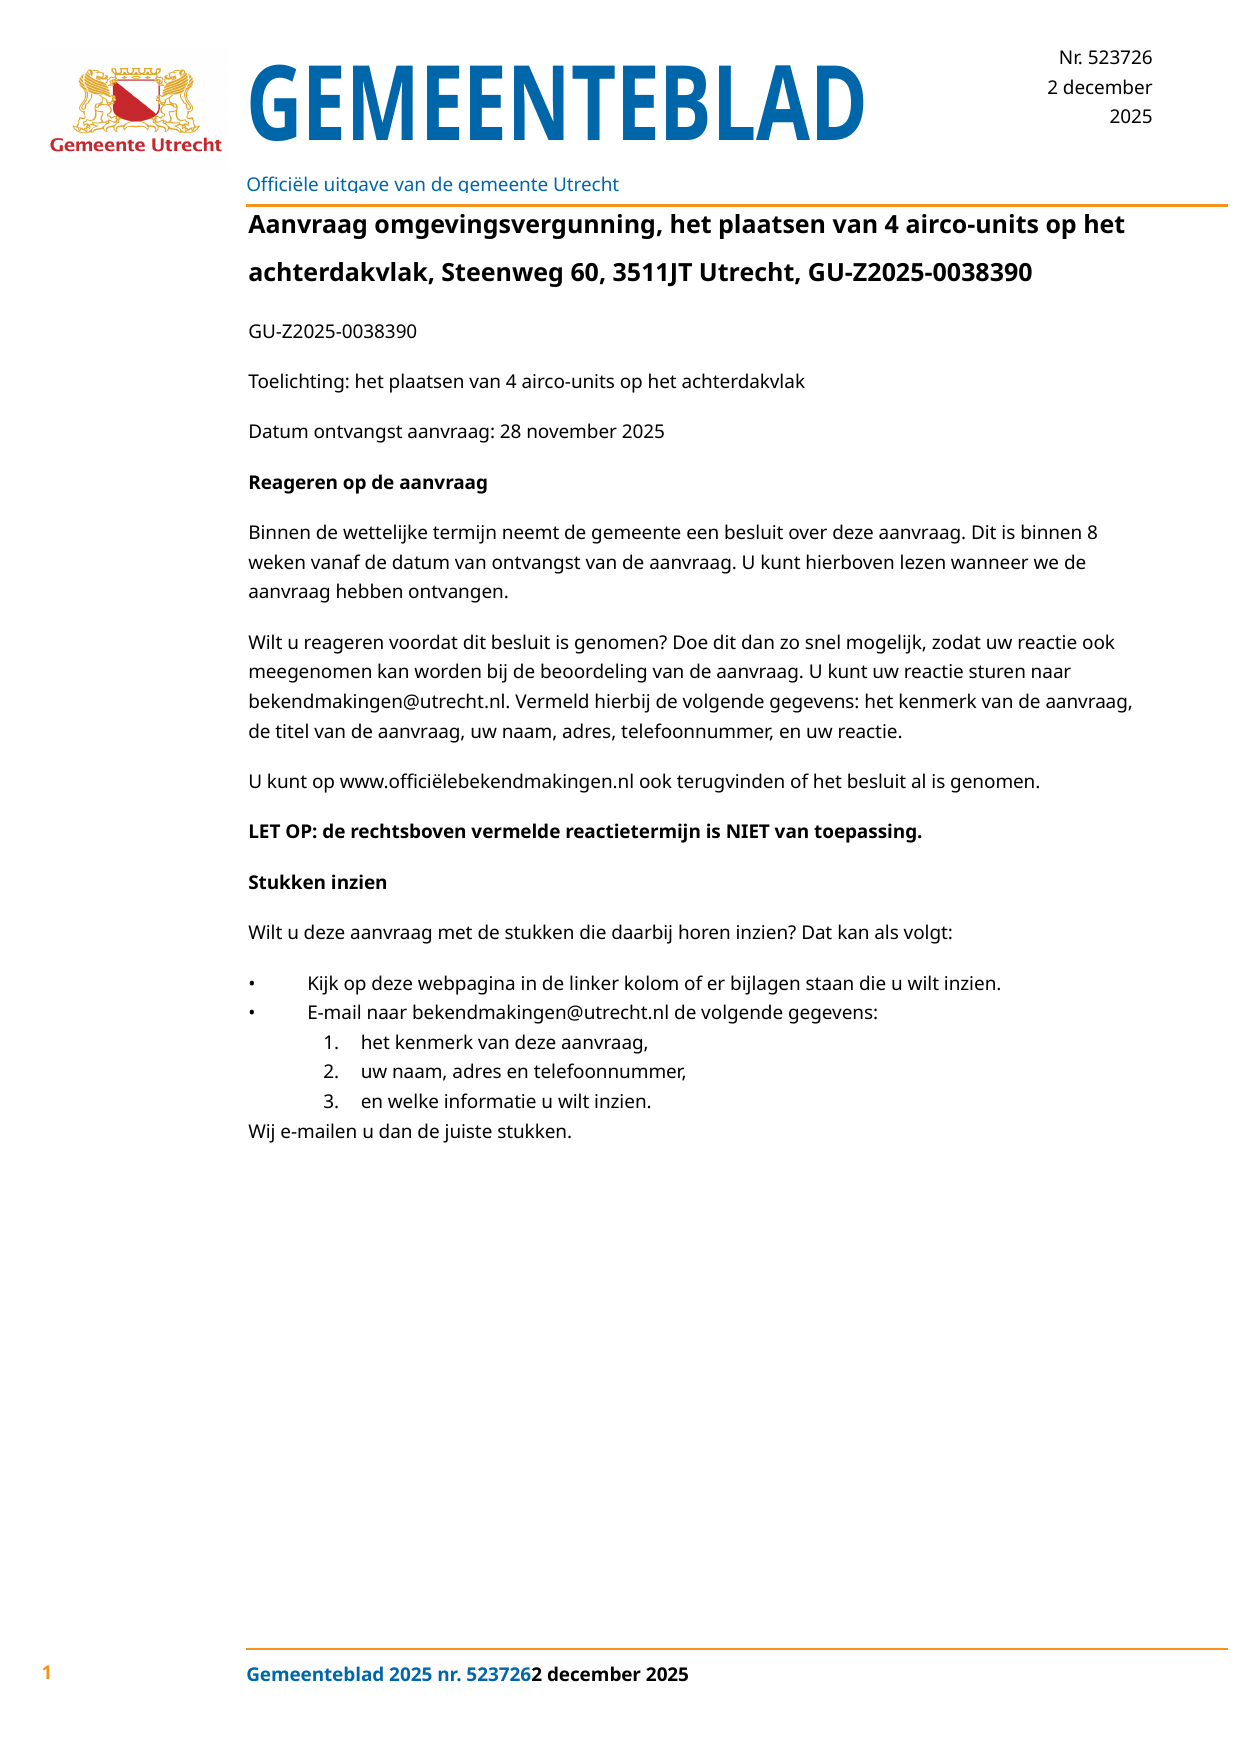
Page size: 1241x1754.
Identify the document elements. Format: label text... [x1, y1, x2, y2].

text Wilt u deze aanvraag met de stukken die daarbij horen inzien? Dat kan als volgt: [248, 919, 1152, 945]
text Wilt u reageren voordat dit besluit is genomen? Doe dit dan zo snel mogelijk, zodat uw reactie ook meegenomen kan worden bij de beoordeling van de aanvraag. U kunt uw reactie sturen naar bekendmakingen@utrecht.nl. Vermeld hierbij de volgende gegevens: het kenmerk van de aanvraag, de titel van de aanvraag, uw naam, adres, telefoonnummer, en uw reactie. [248, 629, 1152, 744]
text Stukken inzien [248, 869, 1152, 895]
text Binnen de wettelijke termijn neemt de gemeente een besluit over deze aanvraag. Dit is binnen 8 weken vanaf de datum van ontvangst van de aanvraag. U kunt hierboven lezen wanneer we de aanvraag hebben ontvangen. [248, 519, 1152, 604]
text U kunt op www.officiëlebekendmakingen.nl ook terugvinden of het besluit al is genomen. [248, 768, 1152, 794]
text GU-Z2025-0038390 [248, 318, 1152, 344]
picture [41, 47, 231, 172]
list uw naam, adres en telefoonnummer, [323, 1059, 1152, 1084]
text Toelichting: het plaatsen van 4 airco-units op het achterdakvlak [248, 368, 1152, 394]
list en welke informatie u wilt inzien. [323, 1088, 1152, 1114]
text Wij e-mailen u dan de juiste stukken. [248, 1118, 1152, 1144]
text LET OP: de rechtsboven vermelde reactietermijn is NIET van toepassing. [248, 819, 1152, 844]
list Kijk op deze webpagina in de linker kolom of er bijlagen staan die u wilt inzien. [248, 970, 1152, 996]
list het kenmerk van deze aanvraag, [323, 1029, 1152, 1055]
text Reageren op de aanvraag [248, 469, 1152, 495]
text Aanvraag omgevingsvergunning, het plaatsen van 4 airco-units op het achterdakvlak, Steenweg 60, 3511JT Utrecht, GU-Z2025-0038390 [248, 207, 1152, 288]
text Datum ontvangst aanvraag: 28 november 2025 [248, 419, 1152, 444]
list E-mail naar bekendmakingen@utrecht.nl de volgende gegevens: [248, 999, 1152, 1025]
